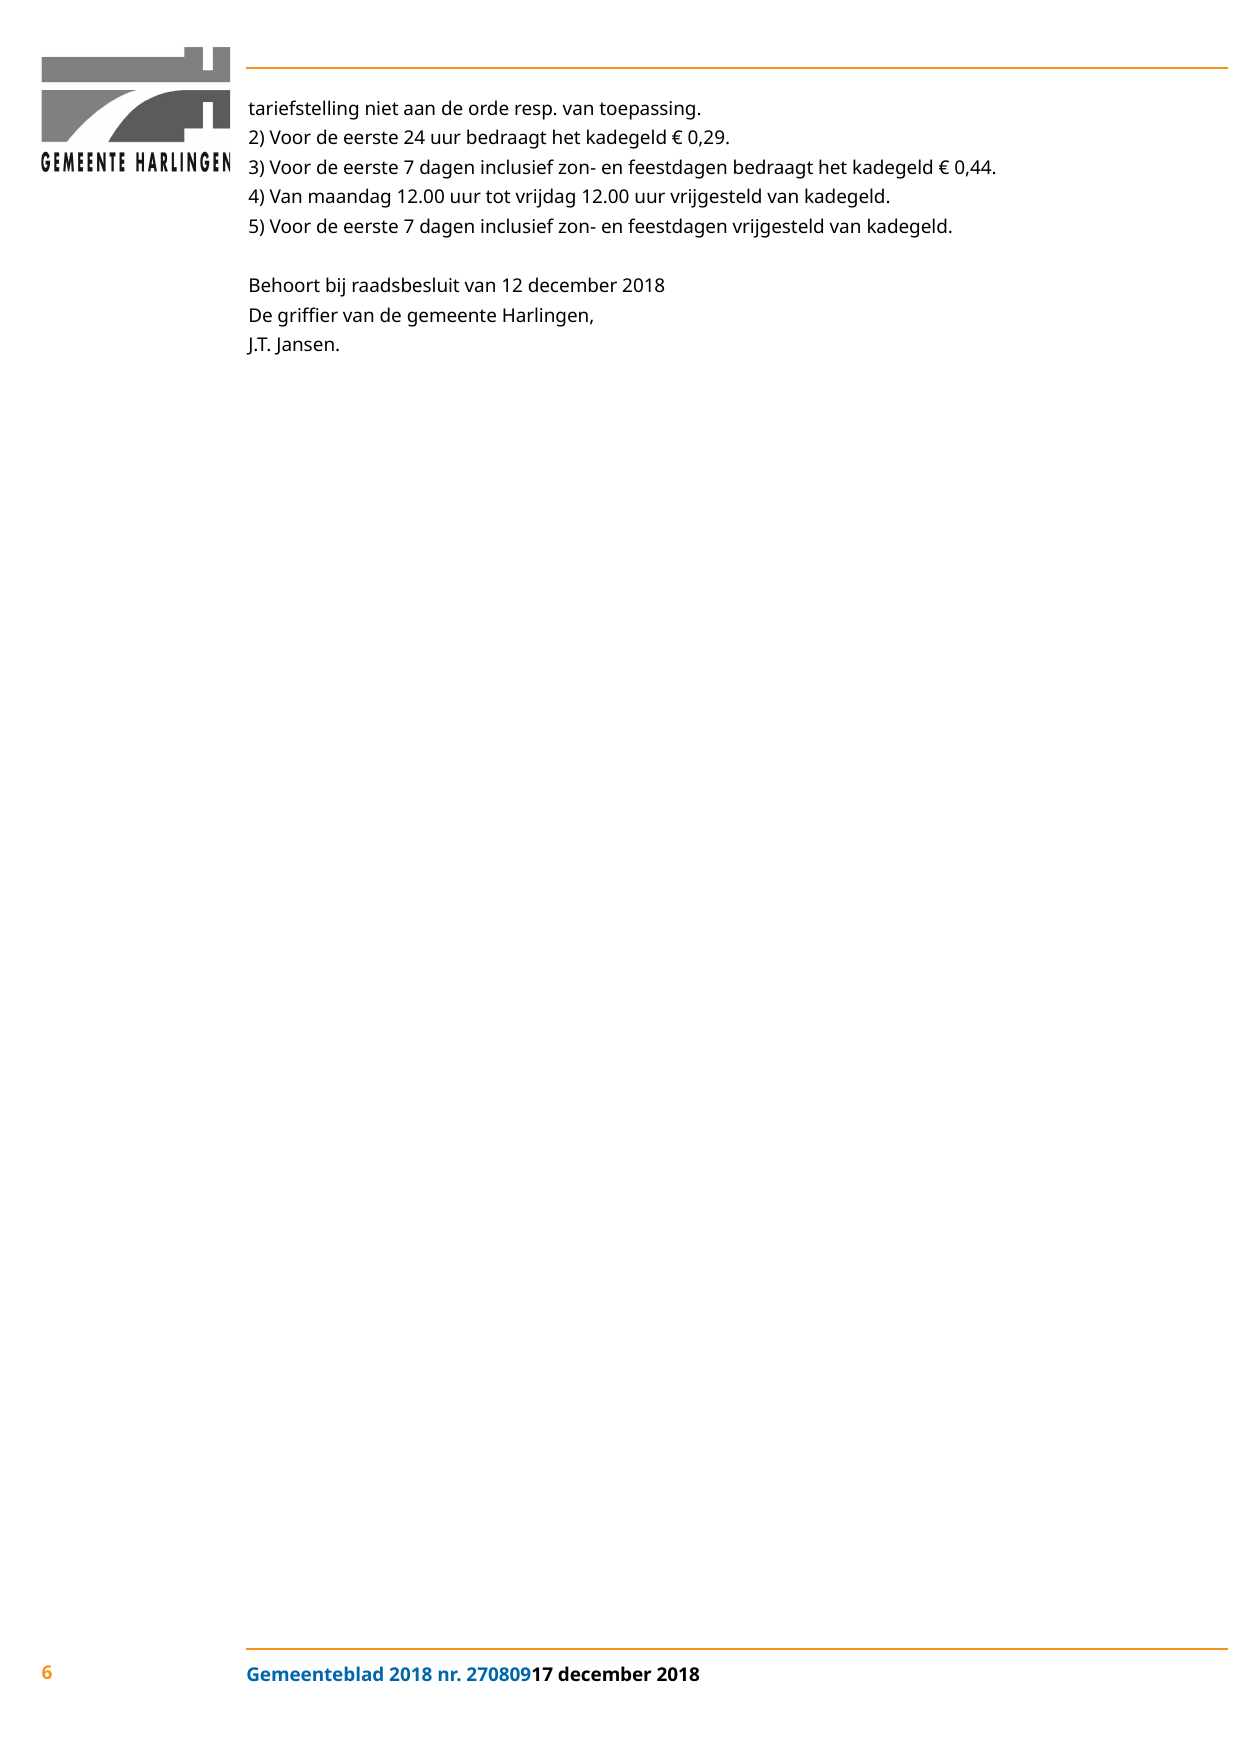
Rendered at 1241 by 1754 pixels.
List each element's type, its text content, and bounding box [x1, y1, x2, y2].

text 3) Voor de eerste 7 dagen inclusief zon- en feestdagen bedraagt het kadegeld € 0,44. [248, 154, 1152, 180]
text J.T. Jansen. [248, 331, 1152, 357]
text 4) Van maandag 12.00 uur tot vrijdag 12.00 uur vrijgesteld van kadegeld. [248, 183, 1152, 209]
text Behoort bij raadsbesluit van 12 december 2018 [248, 272, 1152, 298]
picture [41, 47, 231, 172]
text De griffier van de gemeente Harlingen, [248, 302, 1152, 328]
text 2) Voor de eerste 24 uur bedraagt het kadegeld € 0,29. [248, 124, 1152, 150]
text 5) Voor de eerste 7 dagen inclusief zon- en feestdagen vrijgesteld van kadegeld. [248, 213, 1152, 239]
text tariefstelling niet aan de orde resp. van toepassing. [248, 95, 1152, 121]
